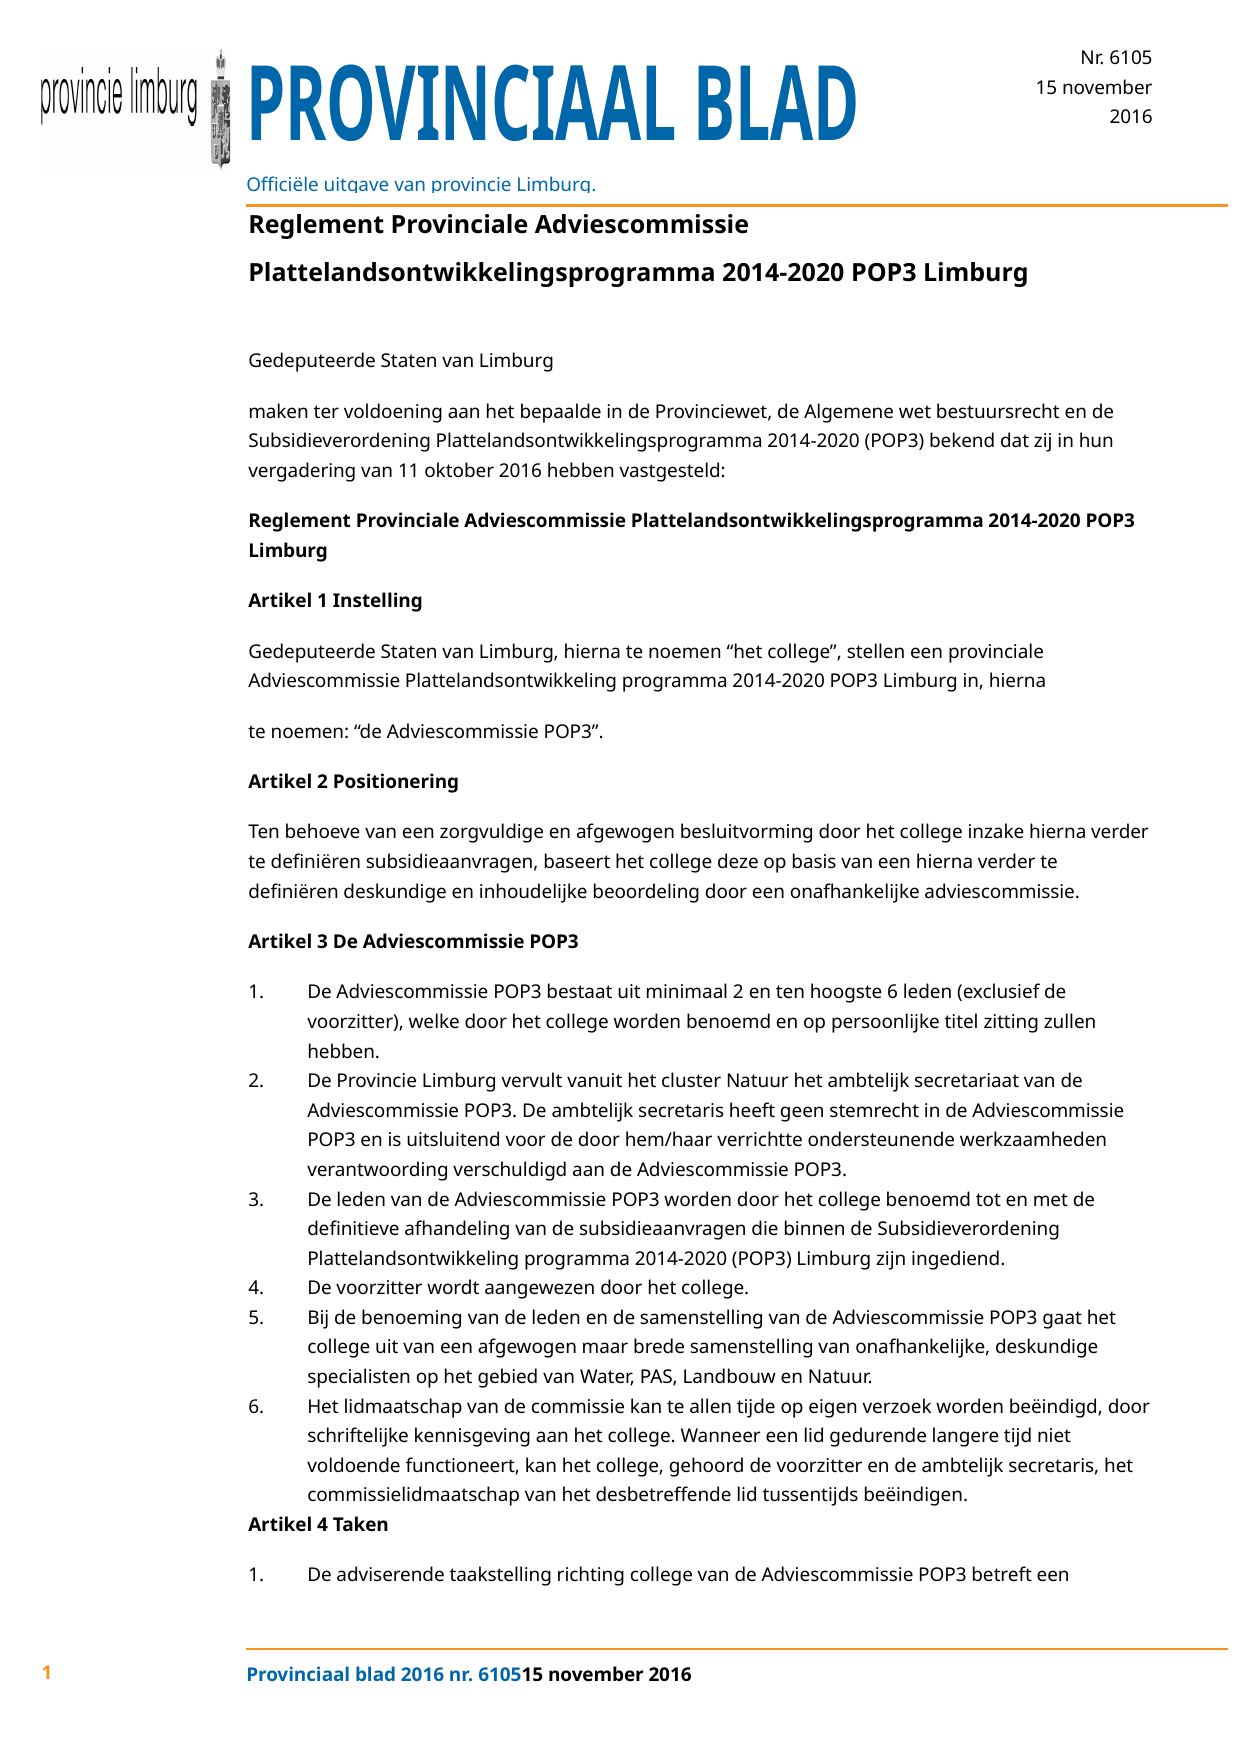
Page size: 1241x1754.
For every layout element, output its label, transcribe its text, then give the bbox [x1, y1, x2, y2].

text Artikel 3 De Adviescommissie POP3 [248, 928, 1152, 954]
text Artikel 4 Taken [248, 1511, 1152, 1537]
list De Provincie Limburg vervult vanuit het cluster Natuur het ambtelijk secretariaat van de Adviescommissie POP3. De ambtelijk secretaris heeft geen stemrecht in de Adviescommissie POP3 en is uitsluitend voor de door hem/haar verrichtte ondersteunende werkzaamheden verantwoording verschuldigd aan de Adviescommissie POP3. [248, 1067, 1152, 1182]
picture [41, 47, 231, 172]
text Reglement Provinciale Adviescommissie Plattelandsontwikkelingsprogramma 2014-2020 POP3 Limburg [248, 207, 1152, 288]
text Reglement Provinciale Adviescommissie Plattelandsontwikkelingsprogramma 2014-2020 POP3 Limburg [248, 507, 1152, 563]
list Bij de benoeming van de leden en de samenstelling van de Adviescommissie POP3 gaat het college uit van een afgewogen maar brede samenstelling van onafhankelijke, deskundige specialisten op het gebied van Water, PAS, Landbouw en Natuur. [248, 1304, 1152, 1389]
text Ten behoeve van een zorgvuldige en afgewogen besluitvorming door het college inzake hierna verder te definiëren subsidieaanvragen, baseert het college deze op basis van een hierna verder te definiëren deskundige en inhoudelijke beoordeling door een onafhankelijke adviescommissie. [248, 819, 1152, 904]
list De adviserende taakstelling richting college van de Adviescommissie POP3 betreft een [248, 1562, 1152, 1587]
list De voorzitter wordt aangewezen door het college. [248, 1274, 1152, 1300]
text te noemen: “de Adviescommissie POP3”. [248, 718, 1152, 744]
text Gedeputeerde Staten van Limburg, hierna te noemen “het college”, stellen een provinciale Adviescommissie Plattelandsontwikkeling programma 2014-2020 POP3 Limburg in, hierna [248, 638, 1152, 693]
list De Adviescommissie POP3 bestaat uit minimaal 2 en ten hoogste 6 leden (exclusief de voorzitter), welke door het college worden benoemd en op persoonlijke titel zitting zullen hebben. [248, 979, 1152, 1064]
list Het lidmaatschap van de commissie kan te allen tijde op eigen verzoek worden beëindigd, door schriftelijke kennisgeving aan het college. Wanneer een lid gedurende langere tijd niet voldoende functioneert, kan het college, gehoord de voorzitter en de ambtelijk secretaris, het commissielidmaatschap van het desbetreffende lid tussentijds beëindigen. [248, 1393, 1152, 1507]
text Artikel 1 Instelling [248, 587, 1152, 613]
text Gedeputeerde Staten van Limburg [248, 347, 1152, 373]
text Artikel 2 Positionering [248, 768, 1152, 794]
list De leden van de Adviescommissie POP3 worden door het college benoemd tot en met de definitieve afhandeling van de subsidieaanvragen die binnen de Subsidieverordening Plattelandsontwikkeling programma 2014-2020 (POP3) Limburg zijn ingediend. [248, 1186, 1152, 1271]
text maken ter voldoening aan het bepaalde in de Provinciewet, de Algemene wet bestuursrecht en de Subsidieverordening Plattelandsontwikkelingsprogramma 2014-2020 (POP3) bekend dat zij in hun vergadering van 11 oktober 2016 hebben vastgesteld: [248, 398, 1152, 483]
